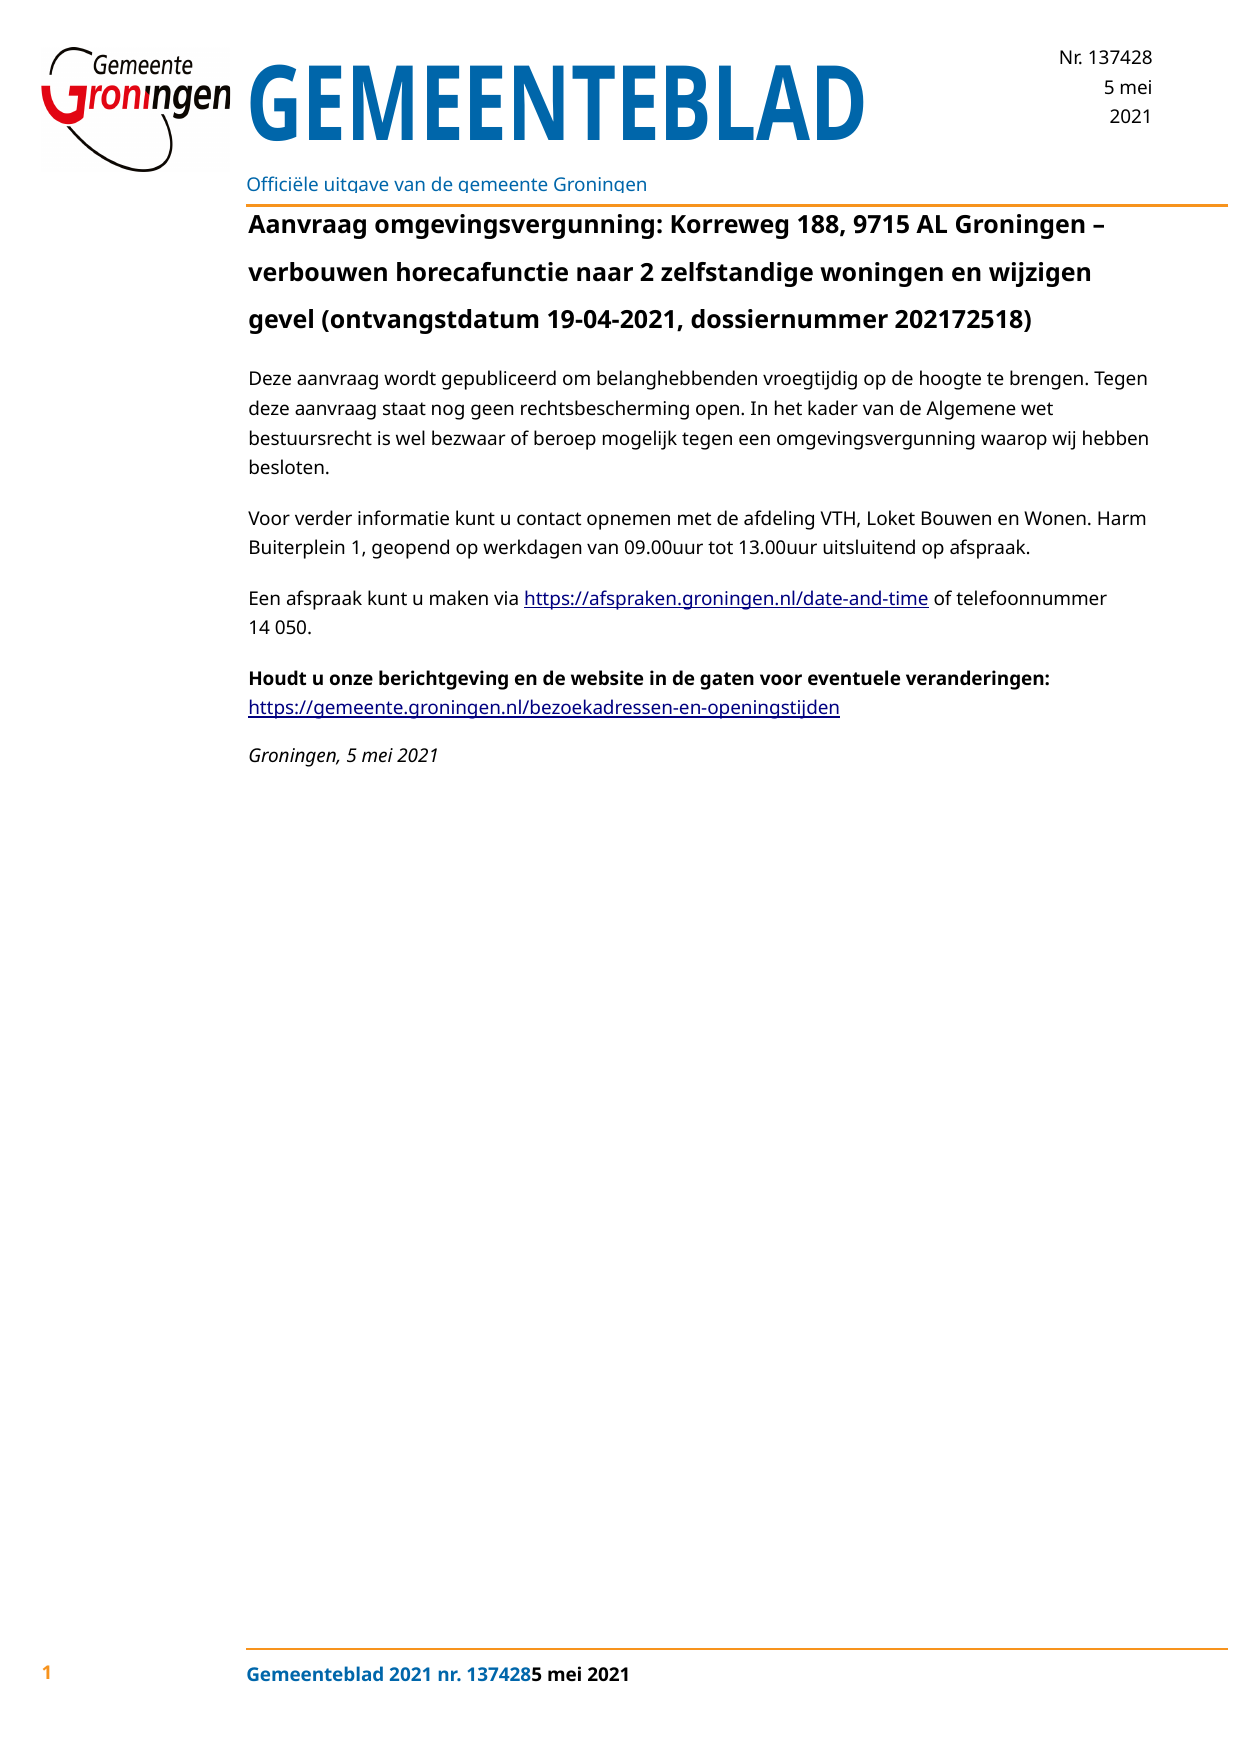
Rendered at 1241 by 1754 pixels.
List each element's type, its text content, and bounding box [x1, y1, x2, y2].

text Voor verder informatie kunt u contact opnemen met de afdeling VTH, Loket Bouwen en Wonen. Harm Buiterplein 1, geopend op werkdagen van 09.00uur tot 13.00uur uitsluitend op afspraak. [248, 505, 1152, 560]
text Een afspraak kunt u maken via https://afspraken.groningen.nl/date-and-time of telefoonnummer 14 050. [248, 585, 1152, 640]
picture [41, 47, 231, 172]
text Groningen, 5 mei 2021 [248, 742, 1152, 768]
text Houdt u onze berichtgeving en de website in de gaten voor eventuele veranderingen: https://gemeente.groningen.nl/bezoekadressen-en-openingstijden [248, 665, 1152, 720]
text Aanvraag omgevingsvergunning: Korreweg 188, 9715 AL Groningen – verbouwen horecafunctie naar 2 zelfstandige woningen en wijzigen gevel (ontvangstdatum 19-04-2021, dossiernummer 202172518) [248, 207, 1152, 336]
text Deze aanvraag wordt gepubliceerd om belanghebbenden vroegtijdig op de hoogte te brengen. Tegen deze aanvraag staat nog geen rechtsbescherming open. In het kader van de Algemene wet bestuursrecht is wel bezwaar of beroep mogelijk tegen een omgevingsvergunning waarop wij hebben besloten. [248, 366, 1152, 480]
